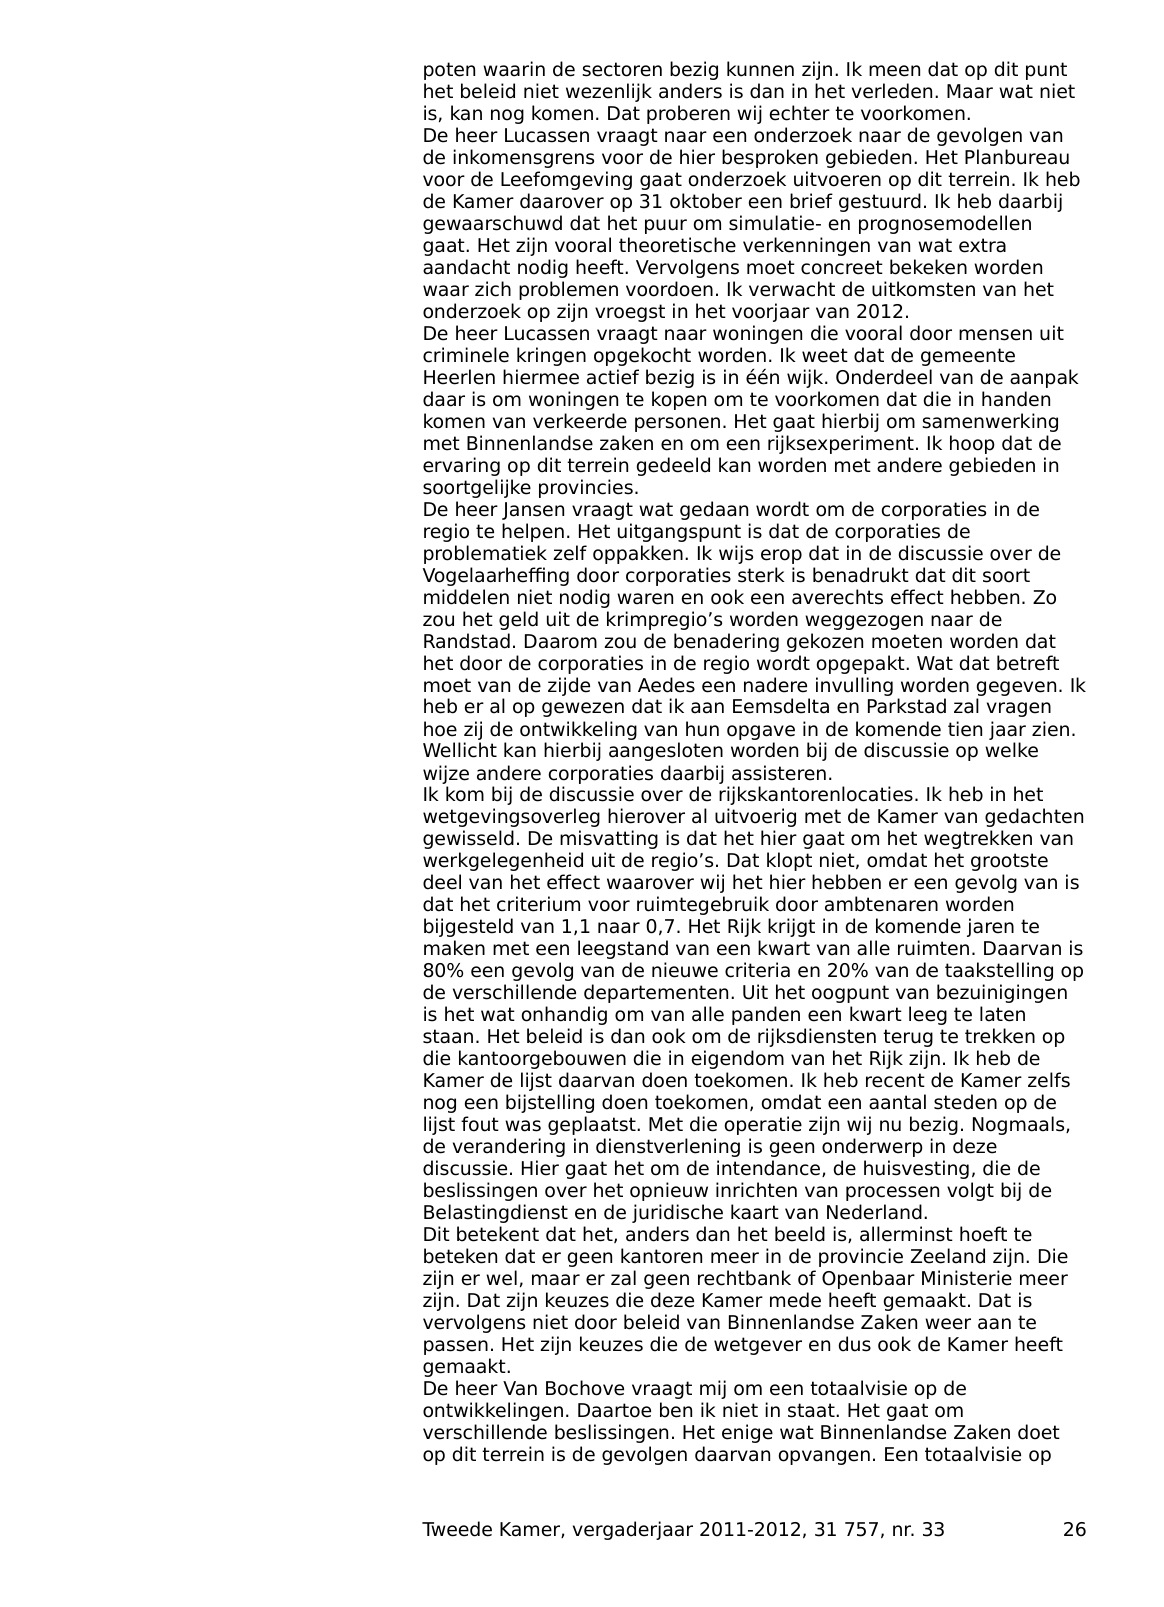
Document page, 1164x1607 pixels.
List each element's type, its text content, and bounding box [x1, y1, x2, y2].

text De heer Van Bochove vraagt mij om een totaalvisie op de ontwikkelingen. Daartoe ben ik niet in staat. Het gaat om verschillende beslissingen. Het enige wat Binnenlandse Zaken doet op dit terrein is de gevolgen daarvan opvangen. Een totaalvisie op [422, 1378, 1087, 1466]
text poten waarin de sectoren bezig kunnen zijn. Ik meen dat op dit punt het beleid niet wezenlijk anders is dan in het verleden. Maar wat niet is, kan nog komen. Dat proberen wij echter te voorkomen. [422, 59, 1087, 125]
text De heer Jansen vraagt wat gedaan wordt om de corporaties in de regio te helpen. Het uitgangspunt is dat de corporaties de problematiek zelf oppakken. Ik wijs erop dat in de discussie over de Vogelaarheffing door corporaties sterk is benadrukt dat dit soort middelen niet nodig waren en ook een averechts effect hebben. Zo zou het geld uit de krimpregio’s worden weggezogen naar de Randstad. Daarom zou de benadering gekozen moeten worden dat het door de corporaties in de regio wordt opgepakt. Wat dat betreft moet van de zijde van Aedes een nadere invulling worden gegeven. Ik heb er al op gewezen dat ik aan Eemsdelta en Parkstad zal vragen hoe zij de ontwikkeling van hun opgave in de komende tien jaar zien. Wellicht kan hierbij aangesloten worden bij de discussie op welke wijze andere corporaties daarbij assisteren. [422, 499, 1087, 784]
text De heer Lucassen vraagt naar een onderzoek naar de gevolgen van de inkomensgrens voor de hier besproken gebieden. Het Planbureau voor de Leefomgeving gaat onderzoek uitvoeren op dit terrein. Ik heb de Kamer daarover op 31 oktober een brief gestuurd. Ik heb daarbij gewaarschuwd dat het puur om simulatie- en prognosemodellen gaat. Het zijn vooral theoretische verkenningen van wat extra aandacht nodig heeft. Vervolgens moet concreet bekeken worden waar zich problemen voordoen. Ik verwacht de uitkomsten van het onderzoek op zijn vroegst in het voorjaar van 2012. [422, 125, 1087, 323]
text Dit betekent dat het, anders dan het beeld is, allerminst hoeft te beteken dat er geen kantoren meer in de provincie Zeeland zijn. Die zijn er wel, maar er zal geen rechtbank of Openbaar Ministerie meer zijn. Dat zijn keuzes die deze Kamer mede heeft gemaakt. Dat is vervolgens niet door beleid van Binnenlandse Zaken weer aan te passen. Het zijn keuzes die de wetgever en dus ook de Kamer heeft gemaakt. [422, 1224, 1087, 1378]
text Ik kom bij de discussie over de rijkskantorenlocaties. Ik heb in het wetgevingsoverleg hierover al uitvoerig met de Kamer van gedachten gewisseld. De misvatting is dat het hier gaat om het wegtrekken van werkgelegenheid uit de regio’s. Dat klopt niet, omdat het grootste deel van het effect waarover wij het hier hebben er een gevolg van is dat het criterium voor ruimtegebruik door ambtenaren worden bijgesteld van 1,1 naar 0,7. Het Rijk krijgt in de komende jaren te maken met een leegstand van een kwart van alle ruimten. Daarvan is 80% een gevolg van de nieuwe criteria en 20% van de taakstelling op de verschillende departementen. Uit het oogpunt van bezuinigingen is het wat onhandig om van alle panden een kwart leeg te laten staan. Het beleid is dan ook om de rijksdiensten terug te trekken op die kantoorgebouwen die in eigendom van het Rijk zijn. Ik heb de Kamer de lijst daarvan doen toekomen. Ik heb recent de Kamer zelfs nog een bijstelling doen toekomen, omdat een aantal steden op de lijst fout was geplaatst. Met die operatie zijn wij nu bezig. Nogmaals, de verandering in dienstverlening is geen onderwerp in deze discussie. Hier gaat het om de intendance, de huisvesting, die de beslissingen over het opnieuw inrichten van processen volgt bij de Belastingdienst en de juridische kaart van Nederland. [422, 784, 1087, 1224]
text De heer Lucassen vraagt naar woningen die vooral door mensen uit criminele kringen opgekocht worden. Ik weet dat de gemeente Heerlen hiermee actief bezig is in één wijk. Onderdeel van de aanpak daar is om woningen te kopen om te voorkomen dat die in handen komen van verkeerde personen. Het gaat hierbij om samenwerking met Binnenlandse zaken en om een rijksexperiment. Ik hoop dat de ervaring op dit terrein gedeeld kan worden met andere gebieden in soortgelijke provincies. [422, 323, 1087, 499]
